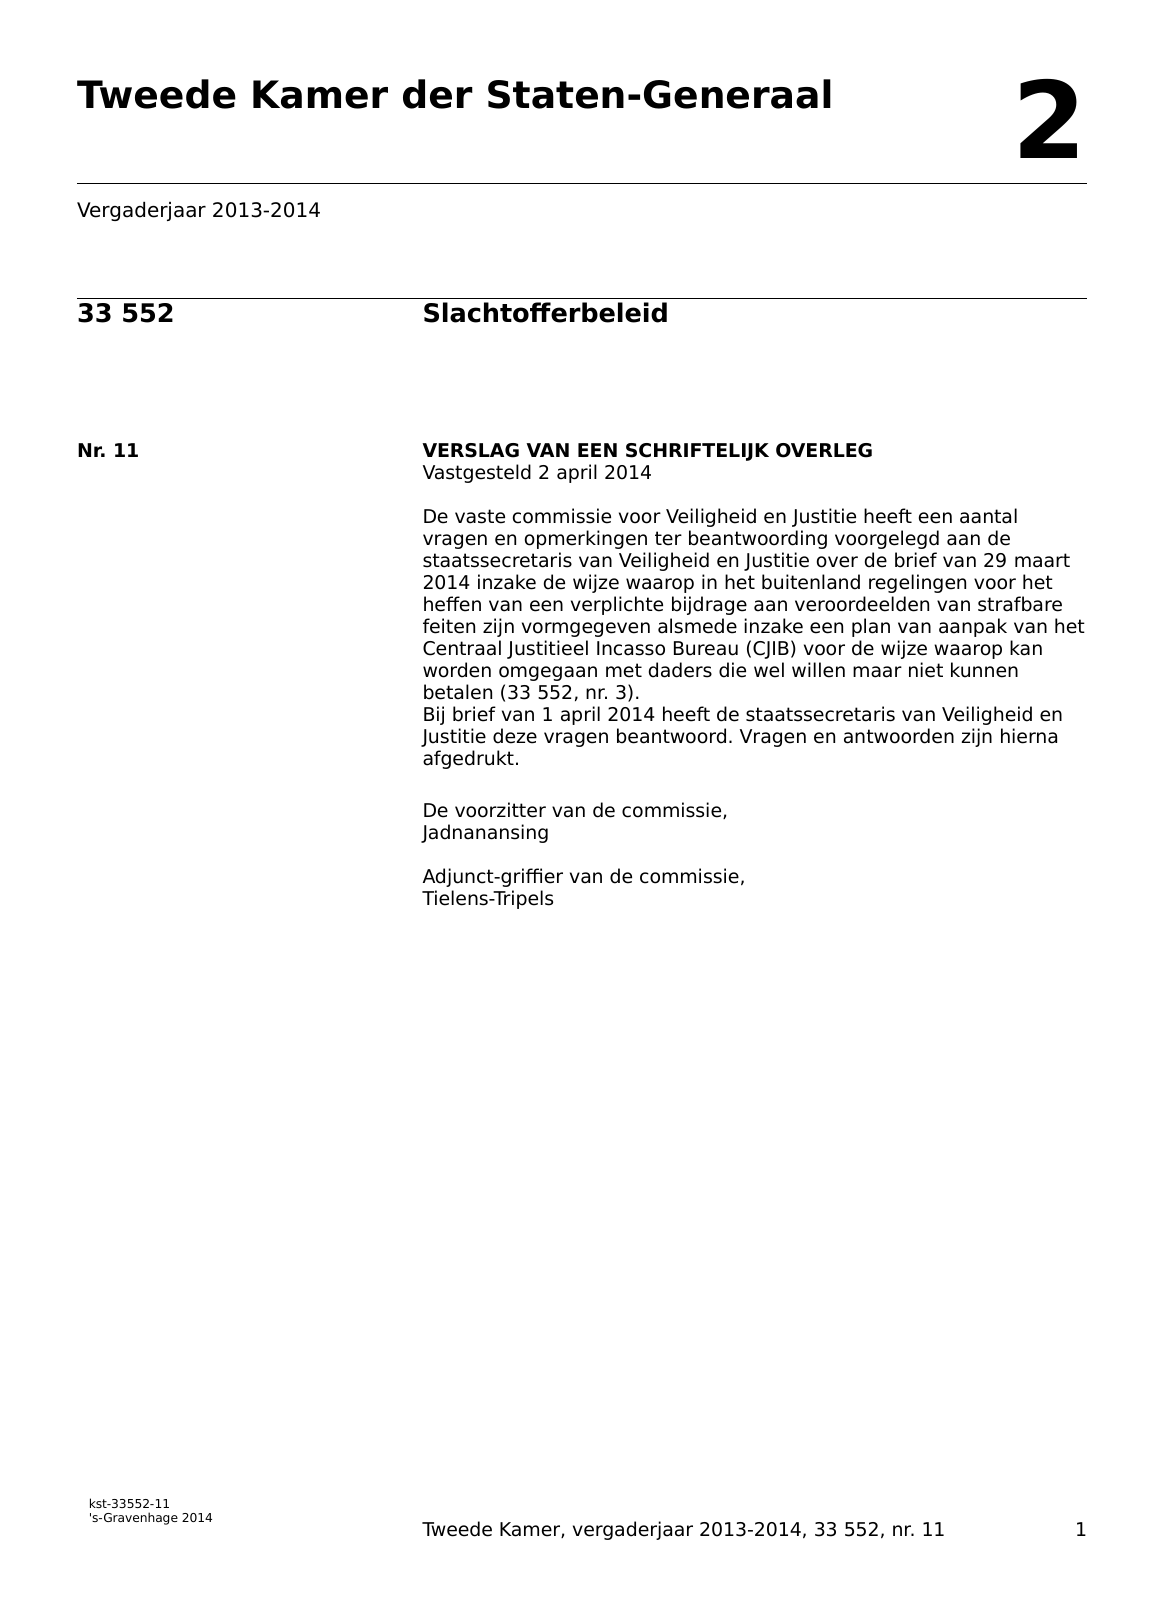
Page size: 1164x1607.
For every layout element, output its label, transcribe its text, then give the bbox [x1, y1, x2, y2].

text Adjunct-griffier van de commissie, Tielens-Tripels [422, 866, 1087, 910]
table_header Tweede Kamer der Staten-Generaal [77, 59, 886, 183]
text Bij brief van 1 april 2014 heeft de staatssecretaris van Veiligheid en Justitie deze vragen beantwoord. Vragen en antwoorden zijn hierna afgedrukt. [422, 704, 1087, 769]
table_cell Vergaderjaar 2013-2014 [77, 184, 1087, 298]
subtitle 33 552 Slachtofferbeleid [77, 299, 1087, 329]
text De voorzitter van de commissie, Jadnanansing [422, 799, 1087, 843]
text Vastgesteld 2 april 2014 [422, 462, 1087, 484]
table_header 2 [886, 59, 1087, 183]
subtitle Nr. 11 VERSLAG VAN EEN SCHRIFTELIJK OVERLEG [77, 440, 1087, 462]
text De vaste commissie voor Veiligheid en Justitie heeft een aantal vragen en opmerkingen ter beantwoording voorgelegd aan de staatssecretaris van Veiligheid en Justitie over de brief van 29 maart 2014 inzake de wijze waarop in het buitenland regelingen voor het heffen van een verplichte bijdrage aan veroordeelden van strafbare feiten zijn vormgegeven alsmede inzake een plan van aanpak van het Centraal Justitieel Incasso Bureau (CJIB) voor de wijze waarop kan worden omgegaan met daders die wel willen maar niet kunnen betalen (33 552, nr. 3). [422, 506, 1087, 704]
text 's-Gravenhage 2014 [88, 1511, 323, 1525]
text kst-33552-11 [88, 1497, 323, 1511]
